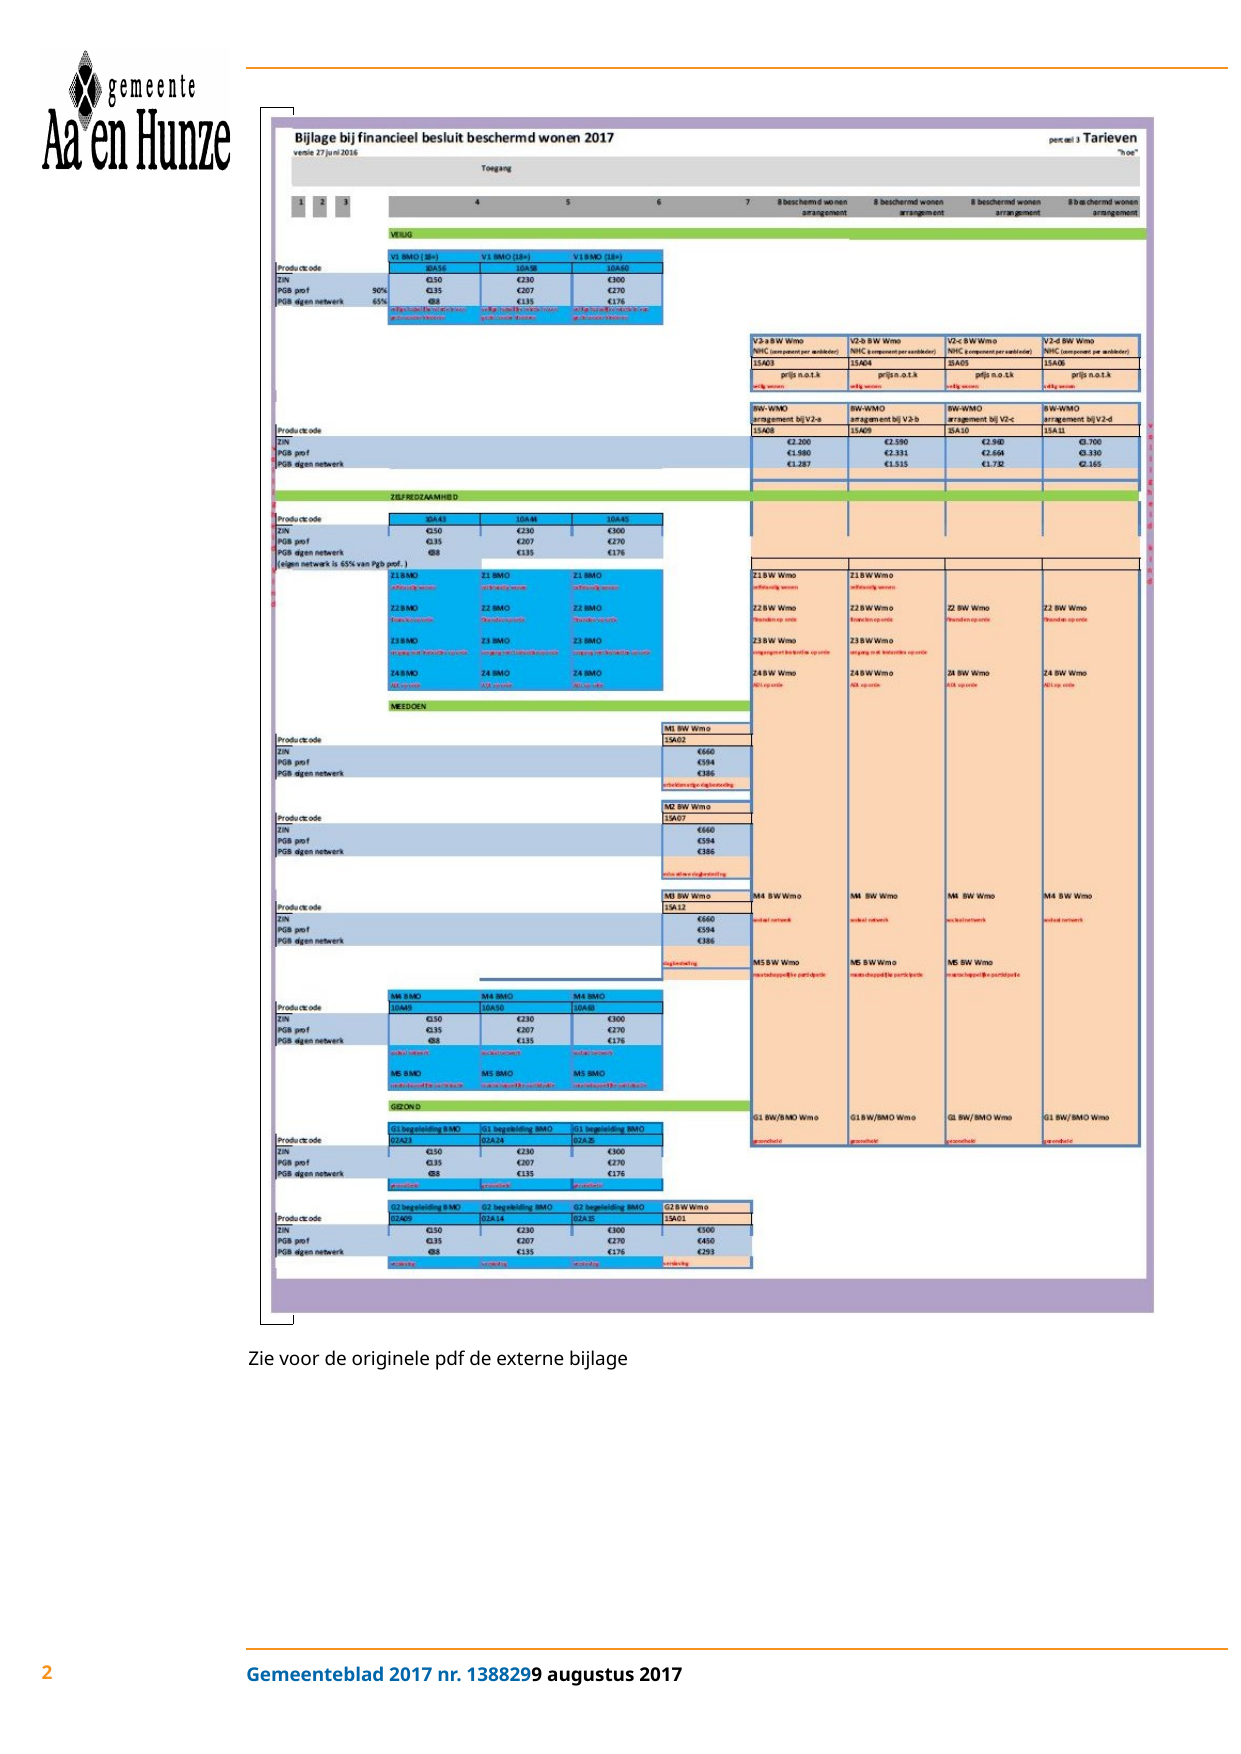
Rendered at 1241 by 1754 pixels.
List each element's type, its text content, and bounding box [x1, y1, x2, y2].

text Zie voor de originele pdf de externe bijlage [248, 1345, 1152, 1371]
picture [41, 47, 231, 172]
picture [268, 115, 1155, 1315]
